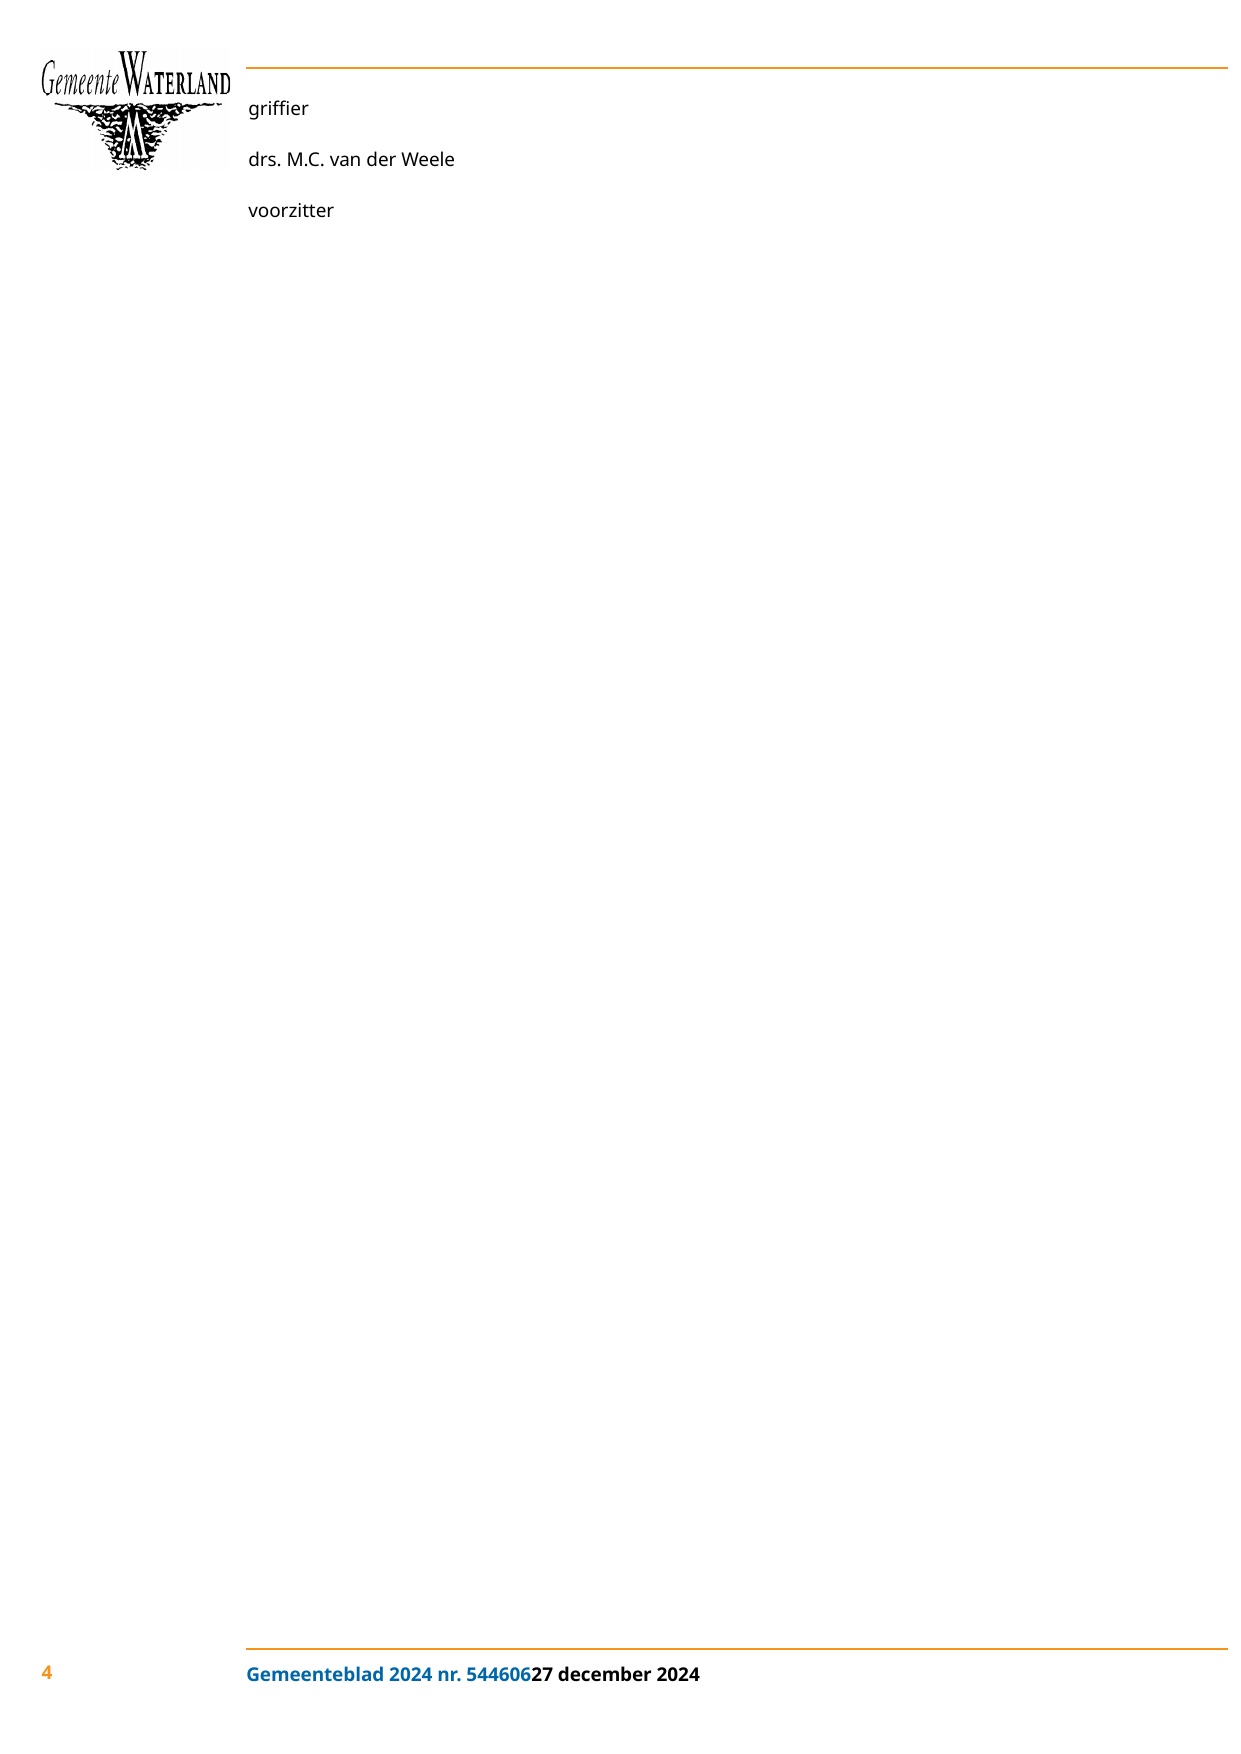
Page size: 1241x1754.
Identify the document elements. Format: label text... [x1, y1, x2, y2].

text drs. M.C. van der Weele [248, 146, 1152, 172]
text voorzitter [248, 198, 1152, 223]
picture [41, 47, 231, 172]
text griffier [248, 95, 1152, 121]
